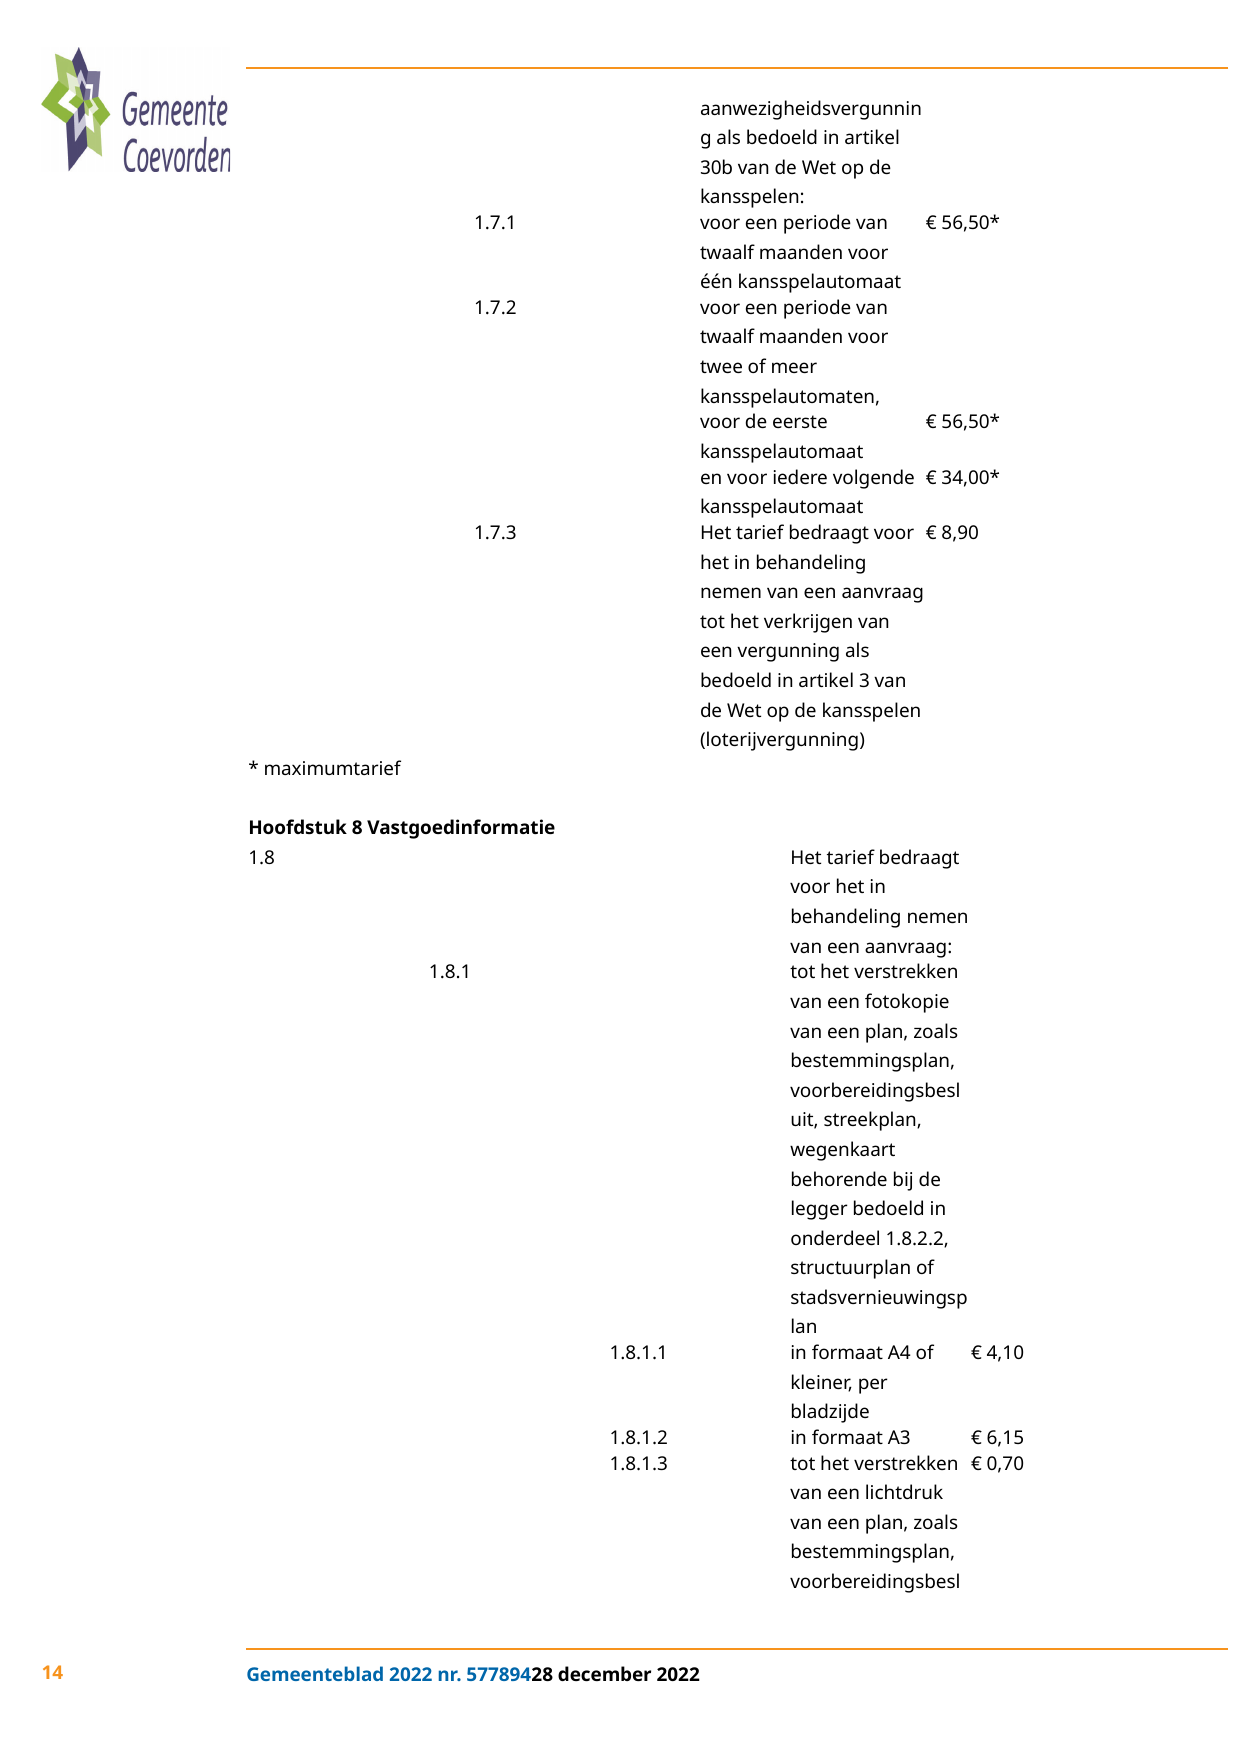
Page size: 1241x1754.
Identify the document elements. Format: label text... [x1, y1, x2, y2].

table_header [429, 844, 609, 959]
table_cell [248, 409, 474, 464]
table_cell € 6,15 [971, 1424, 1152, 1450]
table_header aanwezigheidsvergunning als bedoeld in artikel 30b van de Wet op de kansspelen: [700, 95, 926, 209]
table_cell [248, 959, 429, 1339]
table_cell [248, 464, 474, 519]
table_cell 1.8.1 [429, 959, 609, 1339]
picture [41, 47, 231, 172]
table_cell 1.8.1.3 [609, 1450, 790, 1594]
table_cell € 0,70 [971, 1450, 1152, 1594]
table_cell [474, 409, 700, 464]
table_cell [248, 1339, 429, 1424]
table_cell [429, 1424, 609, 1450]
table_header 1.8 [248, 844, 429, 959]
table_header [248, 95, 474, 209]
table_cell € 34,00* [926, 464, 1152, 519]
table_header [971, 844, 1152, 959]
table_header [926, 95, 1152, 209]
table_cell € 56,50* [926, 409, 1152, 464]
table_cell [609, 959, 790, 1339]
table_cell [429, 1450, 609, 1594]
table_cell tot het verstrekken van een lichtdruk van een plan, zoals bestemmingsplan, voorbereidingsbesl [790, 1450, 971, 1594]
table_cell 1.8.1.1 [609, 1339, 790, 1424]
table_cell [926, 294, 1152, 409]
table_cell voor een periode van twaalf maanden voor twee of meer kansspelautomaten, [700, 294, 926, 409]
table_header [474, 95, 700, 209]
table_cell [248, 519, 474, 752]
table_cell [248, 294, 474, 409]
table_cell 1.7.1 [474, 209, 700, 294]
table_cell voor een periode van twaalf maanden voor één kansspelautomaat [700, 209, 926, 294]
text * maximumtarief [248, 755, 1152, 781]
table_cell [248, 209, 474, 294]
text Hoofdstuk 8 Vastgoedinformatie [248, 814, 1152, 840]
table_cell [429, 1339, 609, 1424]
table_cell voor de eerste kansspelautomaat [700, 409, 926, 464]
table_cell [474, 464, 700, 519]
table_header Het tarief bedraagt voor het in behandeling nemen van een aanvraag: [790, 844, 971, 959]
table_cell 1.7.3 [474, 519, 700, 752]
table_cell 1.8.1.2 [609, 1424, 790, 1450]
table_cell Het tarief bedraagt voor het in behandeling nemen van een aanvraag tot het verkrijgen van een vergunning als bedoeld in artikel 3 van de Wet op de kansspelen (loterijvergunning) [700, 519, 926, 752]
table_cell en voor iedere volgende kansspelautomaat [700, 464, 926, 519]
table_cell tot het verstrekken van een fotokopie van een plan, zoals bestemmingsplan, voorbereidingsbesluit, streekplan, wegenkaart behorende bij de legger bedoeld in onderdeel 1.8.2.2, structuurplan of stadsvernieuwingsplan [790, 959, 971, 1339]
table_cell [248, 1424, 429, 1450]
table_cell in formaat A3 [790, 1424, 971, 1450]
table_cell [971, 959, 1152, 1339]
table_cell [248, 1450, 429, 1594]
table_header [609, 844, 790, 959]
table_cell 1.7.2 [474, 294, 700, 409]
table_cell € 56,50* [926, 209, 1152, 294]
table_cell € 8,90 [926, 519, 1152, 752]
table_cell € 4,10 [971, 1339, 1152, 1424]
table_cell in formaat A4 of kleiner, per bladzijde [790, 1339, 971, 1424]
